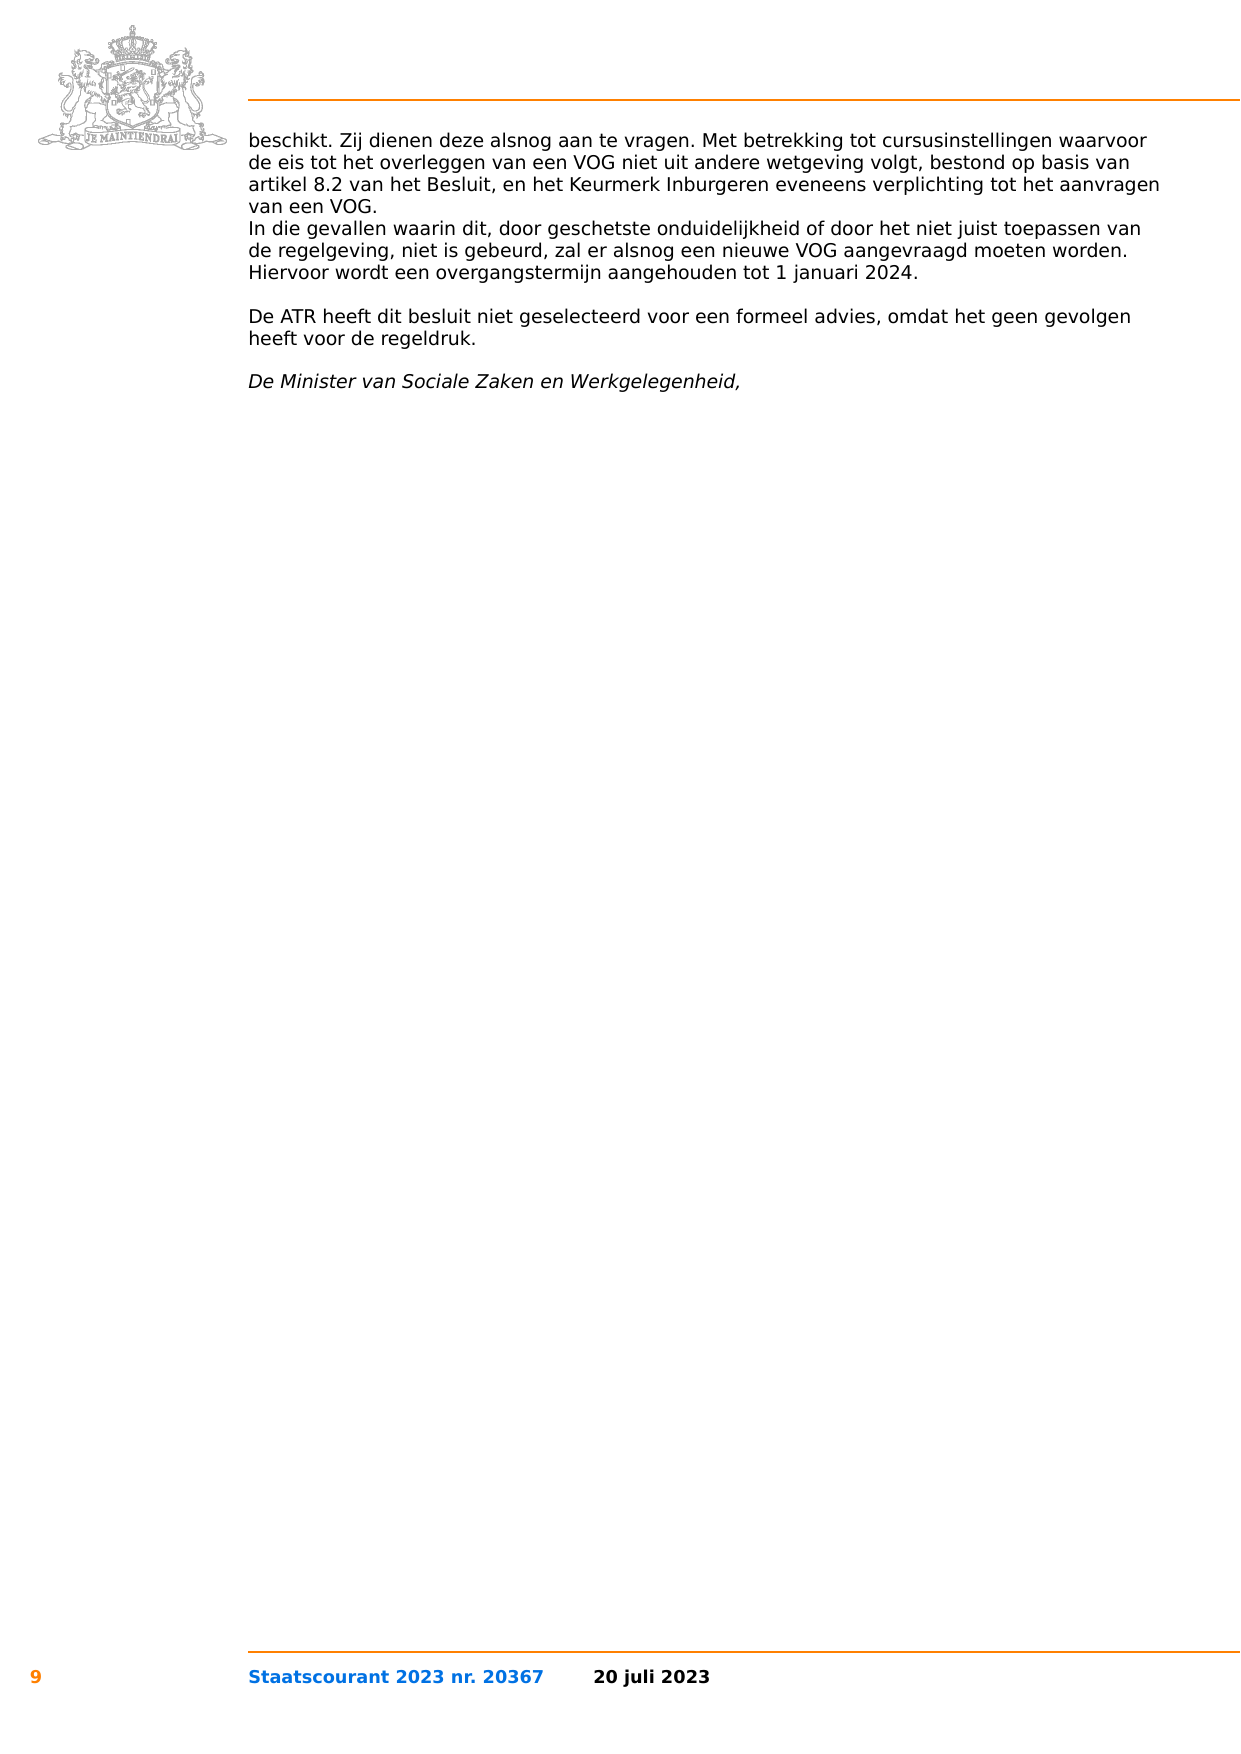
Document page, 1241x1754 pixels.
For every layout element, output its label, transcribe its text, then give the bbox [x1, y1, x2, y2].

text De ATR heeft dit besluit niet geselecteerd voor een formeel advies, omdat het geen gevolgen heeft voor de regeldruk. [248, 306, 1163, 349]
text In die gevallen waarin dit, door geschetste onduidelijkheid of door het niet juist toepassen van de regelgeving, niet is gebeurd, zal er alsnog een nieuwe VOG aangevraagd moeten worden. Hiervoor wordt een overgangstermijn aangehouden tot 1 januari 2024. [248, 218, 1163, 284]
text beschikt. Zij dienen deze alsnog aan te vragen. Met betrekking tot cursusinstellingen waarvoor de eis tot het overleggen van een VOG niet uit andere wetgeving volgt, bestond op basis van artikel 8.2 van het Besluit, en het Keurmerk Inburgeren eveneens verplichting tot het aanvragen van een VOG. [248, 130, 1163, 218]
text De Minister van Sociale Zaken en Werkgelegenheid, [248, 371, 1163, 393]
picture [38, 25, 227, 150]
